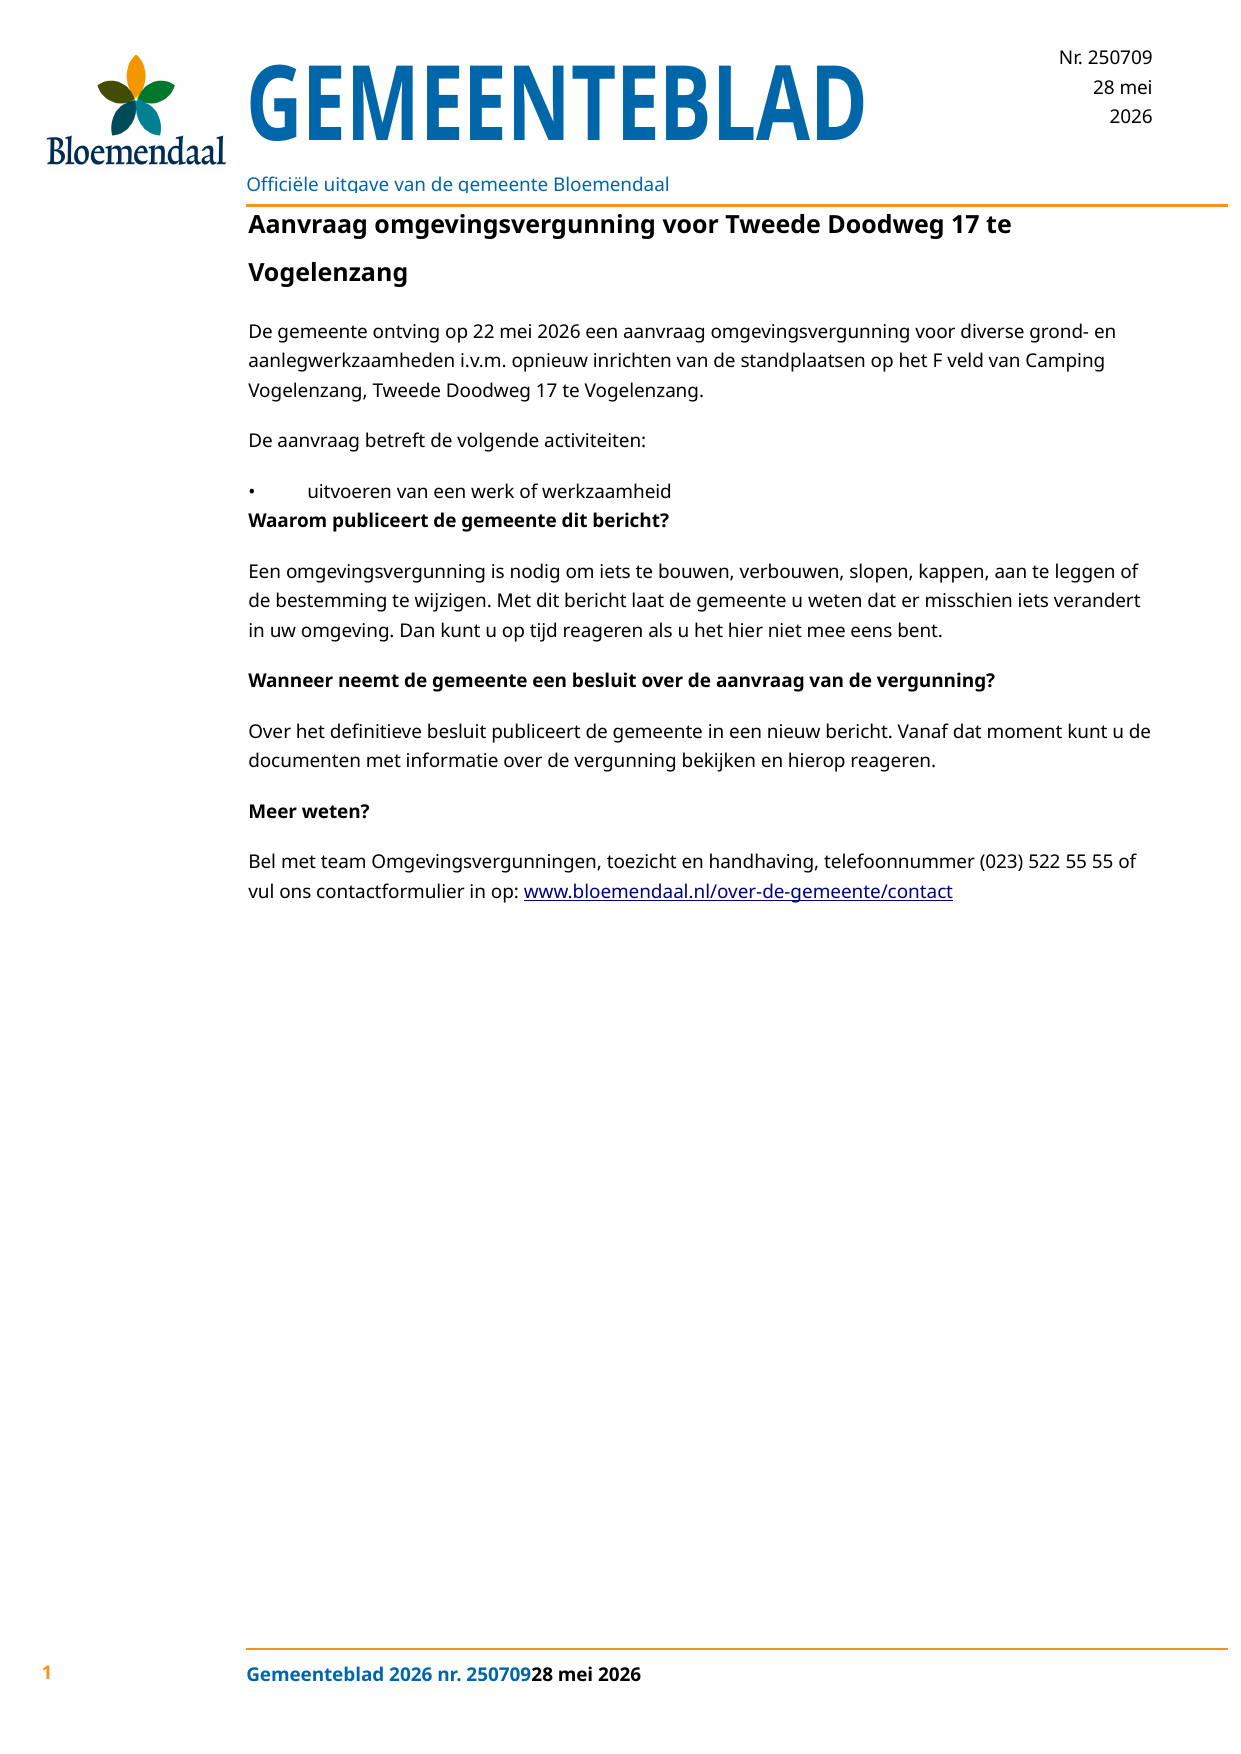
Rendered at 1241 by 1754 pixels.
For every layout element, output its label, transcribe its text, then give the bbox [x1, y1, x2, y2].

text Wanneer neemt de gemeente een besluit over de aanvraag van de vergunning? [248, 667, 1152, 693]
text Aanvraag omgevingsvergunning voor Tweede Doodweg 17 te Vogelenzang [248, 207, 1152, 288]
text Over het definitieve besluit publiceert de gemeente in een nieuw bericht. Vanaf dat moment kunt u de documenten met informatie over de vergunning bekijken en hierop reageren. [248, 718, 1152, 773]
text De aanvraag betreft de volgende activiteiten: [248, 427, 1152, 453]
picture [41, 47, 231, 172]
text Meer weten? [248, 798, 1152, 824]
text Een omgevingsvergunning is nodig om iets te bouwen, verbouwen, slopen, kappen, aan te leggen of de bestemming te wijzigen. Met dit bericht laat de gemeente u weten dat er misschien iets verandert in uw omgeving. Dan kunt u op tijd reageren als u het hier niet mee eens bent. [248, 558, 1152, 643]
text Waarom publiceert de gemeente dit bericht? [248, 507, 1152, 533]
list uitvoeren van een werk of werkzaamheid [248, 478, 1152, 504]
text Bel met team Omgevingsvergunningen, toezicht en handhaving, telefoonnummer (023) 522 55 55 of vul ons contactformulier in op: www.bloemendaal.nl/over-de-gemeente/contact [248, 848, 1152, 904]
text De gemeente ontving op 22 mei 2026 een aanvraag omgevingsvergunning voor diverse grond- en aanlegwerkzaamheden i.v.m. opnieuw inrichten van de standplaatsen op het F veld van Camping Vogelenzang, Tweede Doodweg 17 te Vogelenzang. [248, 318, 1152, 403]
